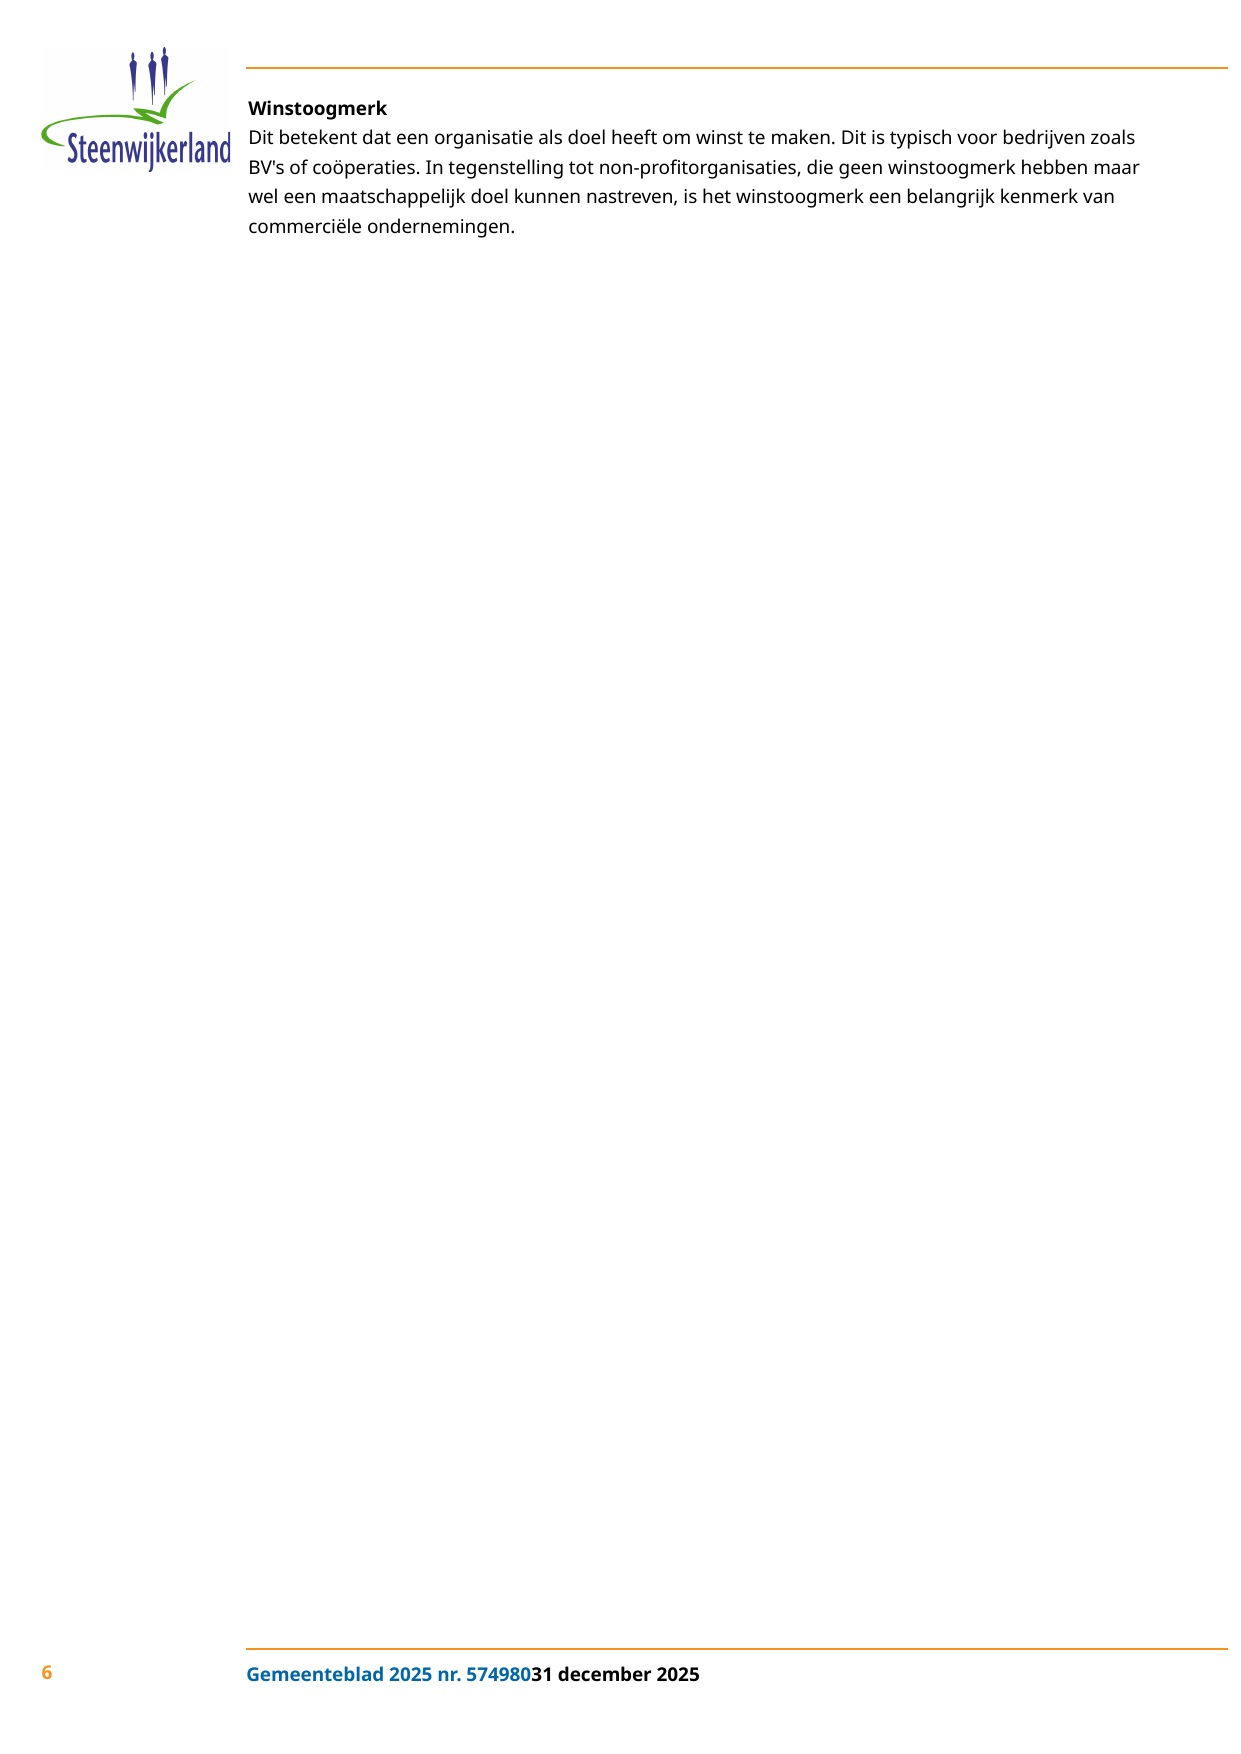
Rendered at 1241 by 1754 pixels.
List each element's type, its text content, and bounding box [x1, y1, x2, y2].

text Dit betekent dat een organisatie als doel heeft om winst te maken. Dit is typisch voor bedrijven zoals BV's of coöperaties. In tegenstelling tot non-profitorganisaties, die geen winstoogmerk hebben maar wel een maatschappelijk doel kunnen nastreven, is het winstoogmerk een belangrijk kenmerk van commerciële ondernemingen. [248, 124, 1152, 239]
text Winstoogmerk [248, 95, 1152, 121]
picture [41, 47, 231, 172]
